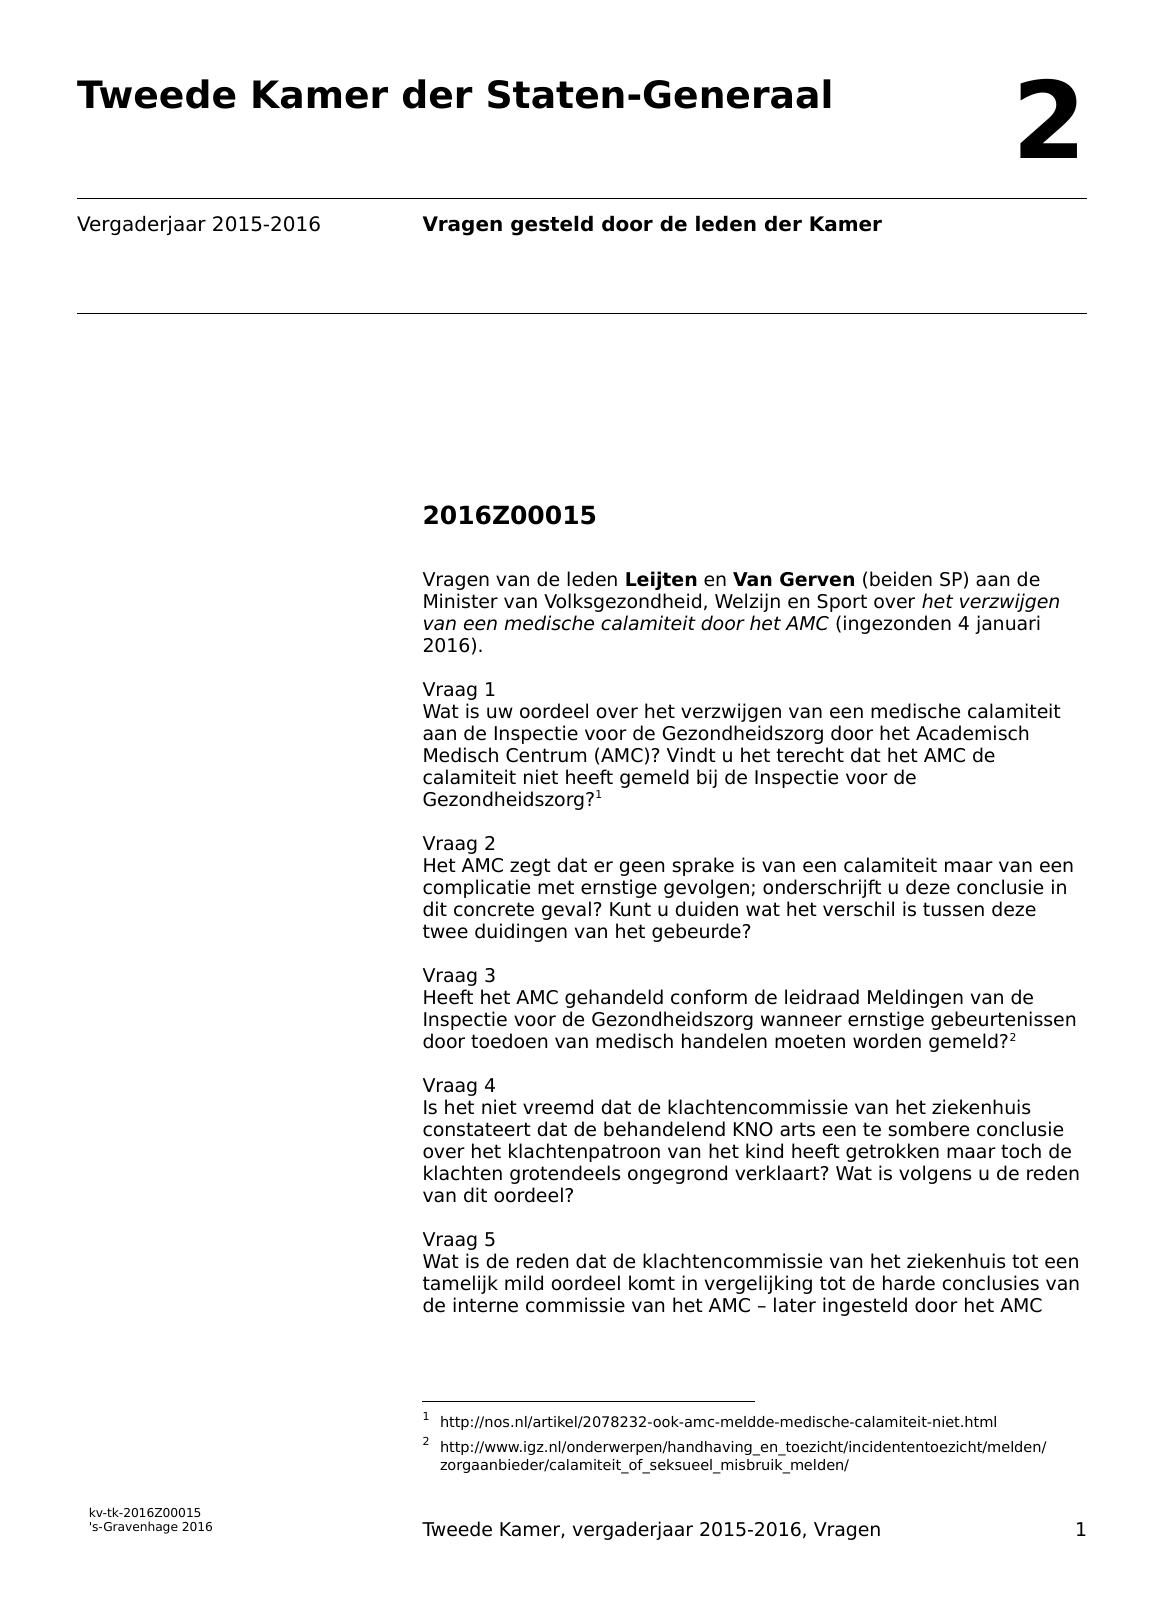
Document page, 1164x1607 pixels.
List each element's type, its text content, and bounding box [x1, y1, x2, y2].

text Vraag 5 [422, 1229, 1087, 1251]
text Is het niet vreemd dat de klachtencommissie van het ziekenhuis constateert dat de behandelend KNO arts een te sombere conclusie over het klachtenpatroon van het kind heeft getrokken maar toch de klachten grotendeels ongegrond verklaart? Wat is volgens u de reden van dit oordeel? [422, 1097, 1087, 1207]
text 's-Gravenhage 2016 [88, 1520, 323, 1534]
table_header 2 [886, 59, 1087, 198]
text Wat is de reden dat de klachtencommissie van het ziekenhuis tot een tamelijk mild oordeel komt in vergelijking tot de harde conclusies van de interne commissie van het AMC – later ingesteld door het AMC [422, 1251, 1087, 1317]
text Heeft het AMC gehandeld conform de leidraad Meldingen van de Inspectie voor de Gezondheidszorg wanneer ernstige gebeurtenissen door toedoen van medisch handelen moeten worden gemeld? [422, 987, 1087, 1053]
text Vragen van de leden Leijten en Van Gerven (beiden SP) aan de Minister van Volksgezondheid, Welzijn en Sport over het verzwijgen van een medische calamiteit door het AMC (ingezonden 4 januari 2016). [422, 569, 1087, 657]
text kv-tk-2016Z00015 [88, 1506, 323, 1520]
text Vraag 3 [422, 965, 1087, 987]
text Vraag 2 [422, 833, 1087, 855]
text Het AMC zegt dat er geen sprake is van een calamiteit maar van een complicatie met ernstige gevolgen; onderschrijft u deze conclusie in dit concrete geval? Kunt u duiden wat het verschil is tussen deze twee duidingen van het gebeurde? [422, 855, 1087, 943]
table_cell Vergaderjaar 2015-2016 [77, 199, 422, 313]
text Vraag 1 [422, 679, 1087, 701]
text 2016Z00015 [422, 501, 1087, 531]
table_header Tweede Kamer der Staten-Generaal [77, 59, 886, 198]
text http://www.igz.nl/onderwerpen/handhaving_en_toezicht/incidententoezicht/melden/zorgaanbieder/calamiteit_of_seksueel_misbruik_melden/ [422, 1435, 1087, 1474]
table_cell Vragen gesteld door de leden der Kamer [422, 199, 1087, 313]
text Wat is uw oordeel over het verzwijgen van een medische calamiteit aan de Inspectie voor de Gezondheidszorg door het Academisch Medisch Centrum (AMC)? Vindt u het terecht dat het AMC de calamiteit niet heeft gemeld bij de Inspectie voor de Gezondheidszorg? [422, 701, 1087, 811]
text http://nos.nl/artikel/2078232-ook-amc-meldde-medische-calamiteit-niet.html [422, 1410, 1087, 1432]
text Vraag 4 [422, 1075, 1087, 1097]
